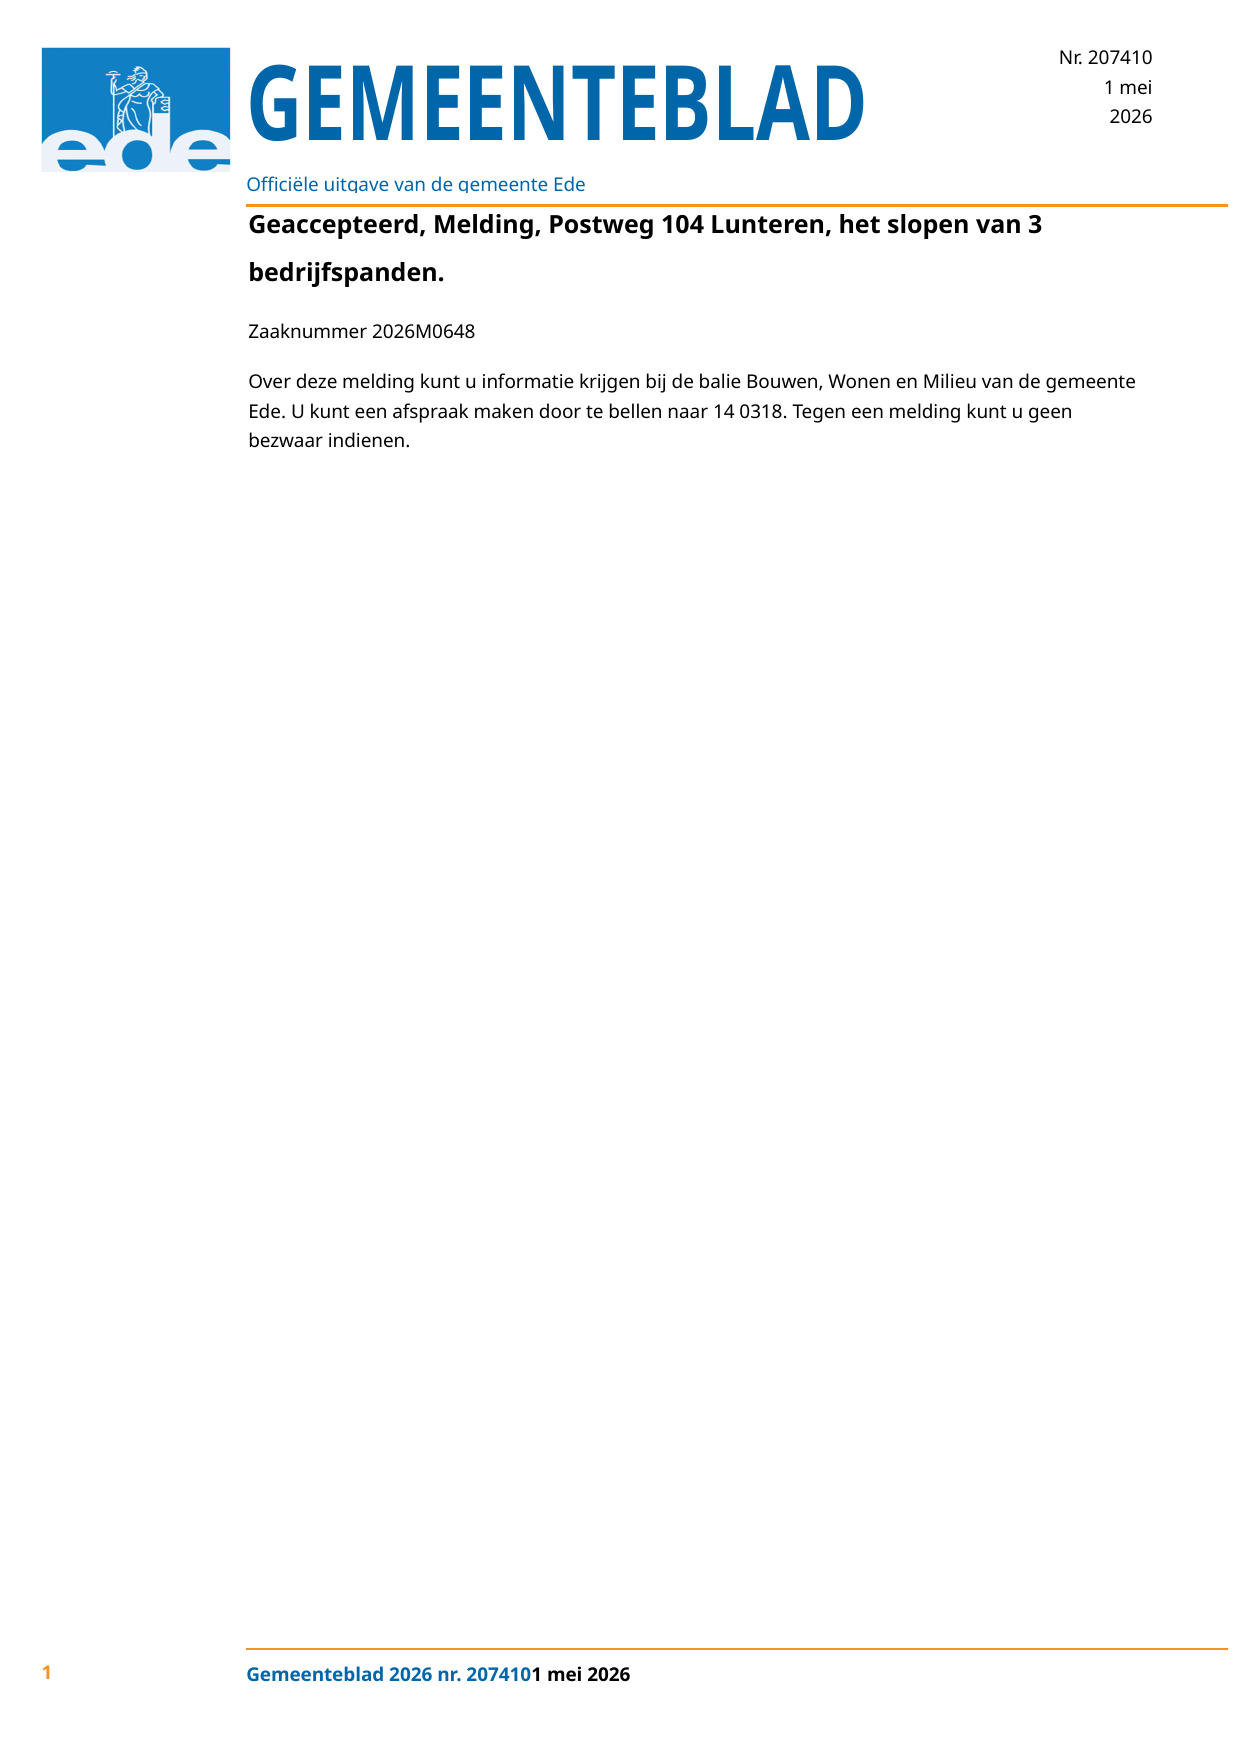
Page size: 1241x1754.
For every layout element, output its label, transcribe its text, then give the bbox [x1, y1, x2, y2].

text Zaaknummer 2026M0648 [248, 318, 1152, 344]
picture [41, 47, 231, 172]
text Geaccepteerd, Melding, Postweg 104 Lunteren, het slopen van 3 bedrijfspanden. [248, 207, 1152, 288]
text Over deze melding kunt u informatie krijgen bij de balie Bouwen, Wonen en Milieu van de gemeente Ede. U kunt een afspraak maken door te bellen naar 14 0318. Tegen een melding kunt u geen bezwaar indienen. [248, 368, 1152, 453]
